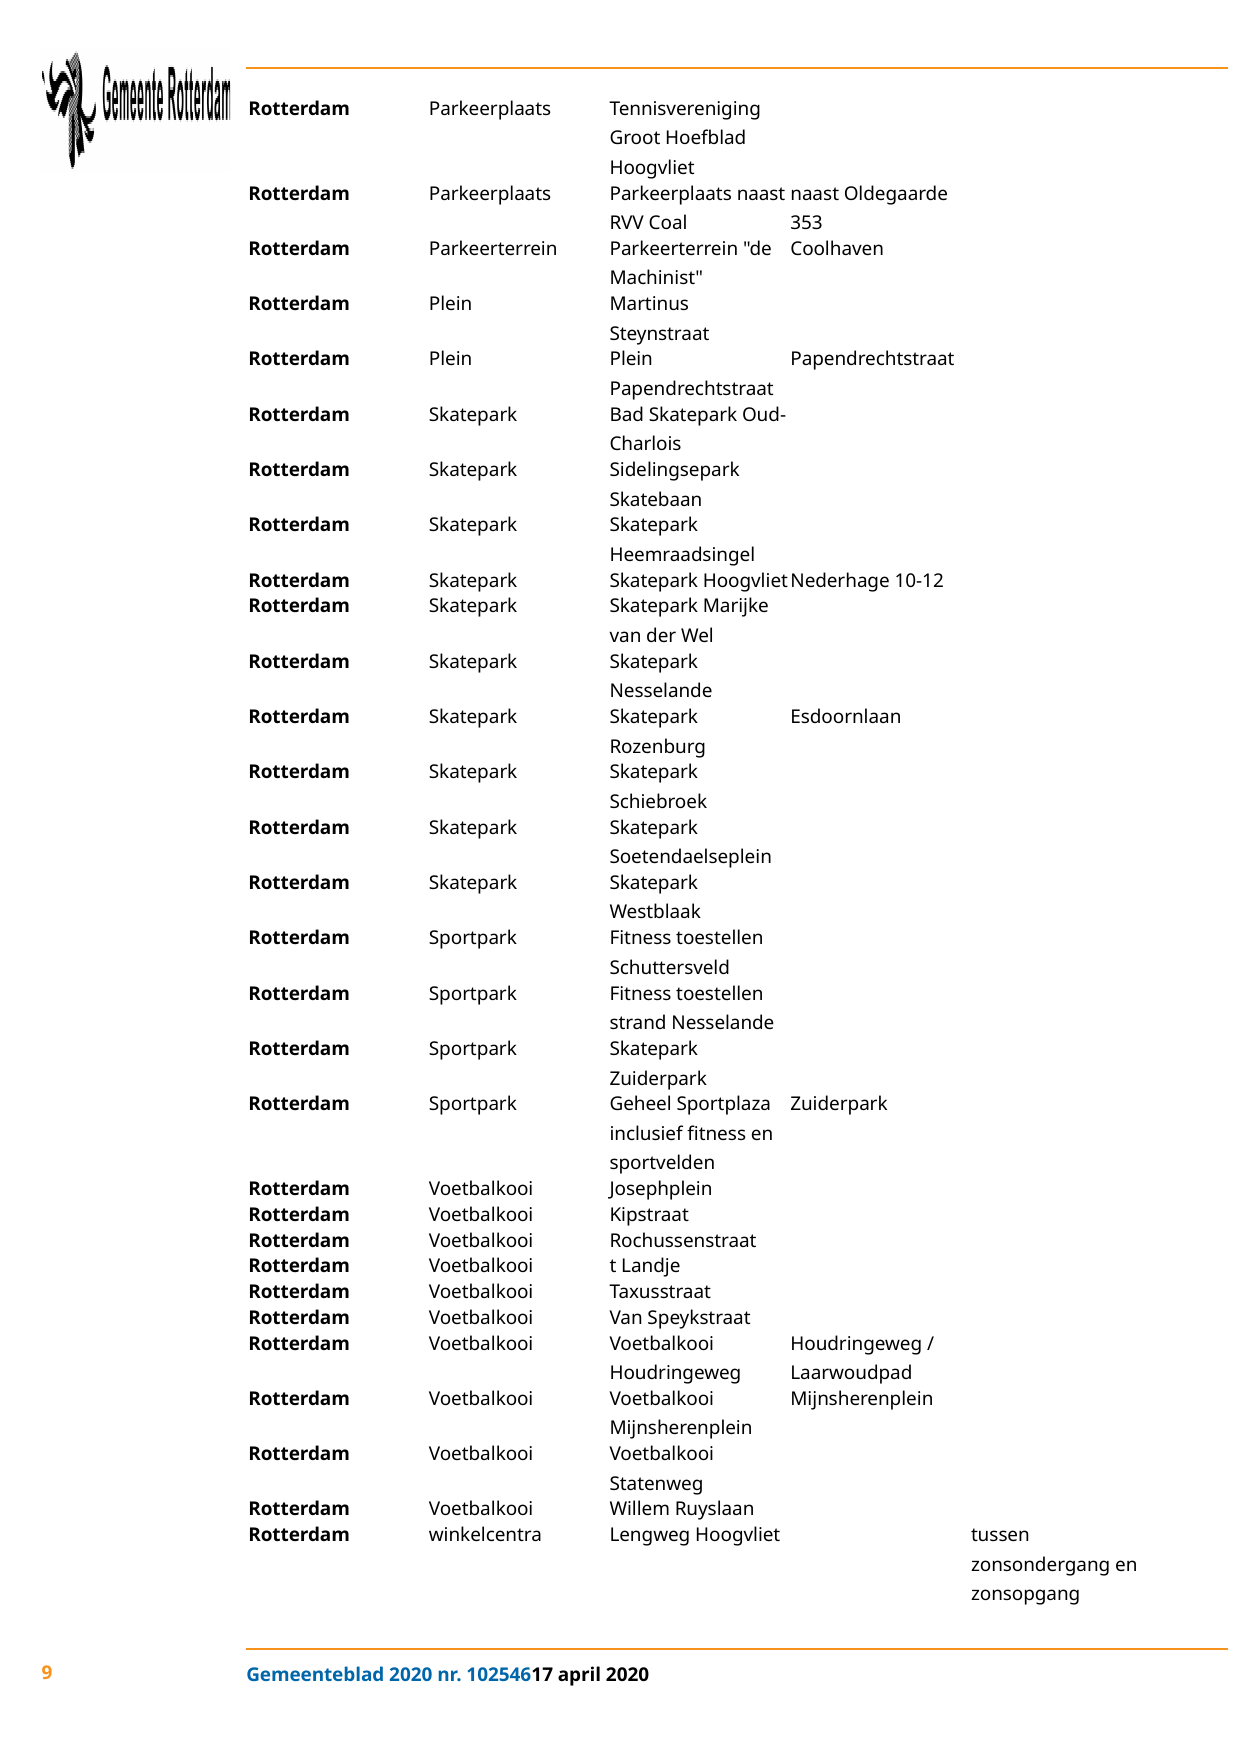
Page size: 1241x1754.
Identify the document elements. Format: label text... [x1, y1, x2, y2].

table_cell [971, 814, 1152, 869]
table_cell Sidelingsepark Skatebaan [609, 456, 790, 512]
table_cell Sportpark [429, 925, 609, 980]
picture [41, 47, 231, 172]
table_cell [790, 1227, 971, 1252]
table_cell winkelcentra [429, 1521, 609, 1606]
table_cell Martinus Steynstraat [609, 290, 790, 346]
table_cell Rotterdam [248, 593, 429, 648]
table_cell Rotterdam [248, 1330, 429, 1385]
table_cell Rotterdam [248, 346, 429, 401]
table_cell Skatepark Soetendaelseplein [609, 814, 790, 869]
table_cell Plein [429, 290, 609, 346]
table_cell [790, 1278, 971, 1304]
table_cell Willem Ruyslaan [609, 1496, 790, 1521]
table_cell Nederhage 10-12 [790, 567, 971, 593]
table_cell [790, 1304, 971, 1330]
table_cell [971, 1278, 1152, 1304]
table_cell Houdringeweg / Laarwoudpad [790, 1330, 971, 1385]
table_cell [971, 1090, 1152, 1175]
table_cell Skatepark Heemraadsingel [609, 512, 790, 567]
table_cell t Landje [609, 1253, 790, 1278]
table_cell [971, 869, 1152, 924]
table_cell Rotterdam [248, 567, 429, 593]
table_cell Skatepark [429, 869, 609, 924]
table_cell Skatepark [429, 401, 609, 456]
table_cell Coolhaven [790, 235, 971, 290]
table_cell Rotterdam [248, 703, 429, 758]
table_cell Skatepark [429, 648, 609, 703]
table_cell [790, 290, 971, 346]
table_cell [971, 346, 1152, 401]
table_cell [790, 95, 971, 180]
table_cell Josephplein [609, 1175, 790, 1201]
table_cell Skatepark [429, 759, 609, 814]
table_cell [790, 759, 971, 814]
table_cell [971, 401, 1152, 456]
table_cell [790, 1521, 971, 1606]
table_cell Rotterdam [248, 1201, 429, 1227]
table_cell Lengweg Hoogvliet [609, 1521, 790, 1606]
table_cell Skatepark [429, 512, 609, 567]
table_cell Kipstraat [609, 1201, 790, 1227]
table_cell Zuiderpark [790, 1090, 971, 1175]
table_cell Fitness toestellen strand Nesselande [609, 980, 790, 1035]
table_cell Parkeerplaats [429, 180, 609, 235]
table_cell [790, 980, 971, 1035]
table_cell Rotterdam [248, 648, 429, 703]
table_cell [790, 593, 971, 648]
table_cell [790, 1440, 971, 1496]
table_cell Skatepark [429, 567, 609, 593]
table_cell [971, 567, 1152, 593]
table_cell Voetbalkooi [429, 1304, 609, 1330]
table_cell Rotterdam [248, 1385, 429, 1440]
table_cell Parkeerterrein [429, 235, 609, 290]
table_cell [971, 925, 1152, 980]
table_cell Skatepark Rozenburg [609, 703, 790, 758]
table_cell [790, 1035, 971, 1090]
table_cell Mijnsherenplein [790, 1385, 971, 1440]
table_cell [790, 512, 971, 567]
table_cell Esdoornlaan [790, 703, 971, 758]
table_cell Skatepark Zuiderpark [609, 1035, 790, 1090]
table_cell [971, 1330, 1152, 1385]
table_cell [971, 1253, 1152, 1278]
table_cell Rotterdam [248, 235, 429, 290]
table_cell Sportpark [429, 1090, 609, 1175]
table_cell Rotterdam [248, 1035, 429, 1090]
table_cell Voetbalkooi [429, 1330, 609, 1385]
table_cell Parkeerplaats naast RVV Coal [609, 180, 790, 235]
table_cell Parkeerterrein "de Machinist" [609, 235, 790, 290]
table_cell Rotterdam [248, 1278, 429, 1304]
table_cell [971, 512, 1152, 567]
table_cell [790, 925, 971, 980]
table_cell [971, 1227, 1152, 1252]
table_cell [971, 593, 1152, 648]
table_cell Voetbalkooi [429, 1278, 609, 1304]
table_cell Voetbalkooi [429, 1175, 609, 1201]
table_cell Rotterdam [248, 814, 429, 869]
table_cell Voetbalkooi [429, 1440, 609, 1496]
table_cell [971, 1496, 1152, 1521]
table_cell Rotterdam [248, 1175, 429, 1201]
table_cell Skatepark Marijke van der Wel [609, 593, 790, 648]
table_cell [971, 235, 1152, 290]
table_cell Rotterdam [248, 290, 429, 346]
table_cell [971, 1035, 1152, 1090]
table_cell Rotterdam [248, 95, 429, 180]
table_cell Rotterdam [248, 759, 429, 814]
table_cell Fitness toestellen Schuttersveld [609, 925, 790, 980]
table_cell [790, 1253, 971, 1278]
table_cell [790, 648, 971, 703]
table_cell Geheel Sportplaza inclusief fitness en sportvelden [609, 1090, 790, 1175]
table_cell Sportpark [429, 1035, 609, 1090]
table_cell [790, 401, 971, 456]
table_cell Rotterdam [248, 1090, 429, 1175]
table_cell Voetbalkooi [429, 1385, 609, 1440]
table_cell [971, 180, 1152, 235]
table_cell Skatepark Nesselande [609, 648, 790, 703]
table_cell Rotterdam [248, 869, 429, 924]
table_cell Voetbalkooi Mijnsherenplein [609, 1385, 790, 1440]
table_cell Plein [429, 346, 609, 401]
table_cell Skatepark Westblaak [609, 869, 790, 924]
table_cell [971, 1175, 1152, 1201]
table_cell [971, 703, 1152, 758]
table_cell Voetbalkooi [429, 1496, 609, 1521]
table_cell [790, 1175, 971, 1201]
table_cell Rotterdam [248, 401, 429, 456]
table_cell Rotterdam [248, 1227, 429, 1252]
table_cell Voetbalkooi [429, 1201, 609, 1227]
table_cell Voetbalkooi [429, 1227, 609, 1252]
table_cell [790, 1496, 971, 1521]
table_cell [971, 980, 1152, 1035]
table_cell Rotterdam [248, 1253, 429, 1278]
table_cell Bad Skatepark Oud-Charlois [609, 401, 790, 456]
table_cell Sportpark [429, 980, 609, 1035]
table_cell Rotterdam [248, 1304, 429, 1330]
table_cell Skatepark [429, 593, 609, 648]
table_cell Plein Papendrechtstraat [609, 346, 790, 401]
table_cell [971, 1385, 1152, 1440]
table_cell [971, 1201, 1152, 1227]
table_cell [971, 95, 1152, 180]
table_cell Skatepark [429, 456, 609, 512]
table_cell Voetbalkooi [429, 1253, 609, 1278]
table_cell Rotterdam [248, 512, 429, 567]
table_cell [971, 290, 1152, 346]
table_cell [790, 869, 971, 924]
table_cell [971, 1304, 1152, 1330]
table_cell Skatepark Hoogvliet [609, 567, 790, 593]
table_cell [971, 759, 1152, 814]
table_cell Rotterdam [248, 980, 429, 1035]
table_cell [971, 456, 1152, 512]
table_cell Rochussenstraat [609, 1227, 790, 1252]
table_cell Skatepark [429, 814, 609, 869]
table_cell Rotterdam [248, 456, 429, 512]
table_cell Parkeerplaats [429, 95, 609, 180]
table_cell [790, 1201, 971, 1227]
table_cell Rotterdam [248, 180, 429, 235]
table_cell Rotterdam [248, 1496, 429, 1521]
table_cell tussen zonsondergang en zonsopgang [971, 1521, 1152, 1606]
table_cell Tennisvereniging Groot Hoefblad Hoogvliet [609, 95, 790, 180]
table_cell Skatepark [429, 703, 609, 758]
table_cell Rotterdam [248, 1521, 429, 1606]
table_cell Voetbalkooi Houdringeweg [609, 1330, 790, 1385]
table_cell Skatepark Schiebroek [609, 759, 790, 814]
table_cell Van Speykstraat [609, 1304, 790, 1330]
table_cell [790, 814, 971, 869]
table_cell [971, 1440, 1152, 1496]
table_cell Voetbalkooi Statenweg [609, 1440, 790, 1496]
table_cell naast Oldegaarde 353 [790, 180, 971, 235]
table_cell Rotterdam [248, 1440, 429, 1496]
table_cell Papendrechtstraat [790, 346, 971, 401]
table_cell Taxusstraat [609, 1278, 790, 1304]
table_cell Rotterdam [248, 925, 429, 980]
table_cell [971, 648, 1152, 703]
table_cell [790, 456, 971, 512]
